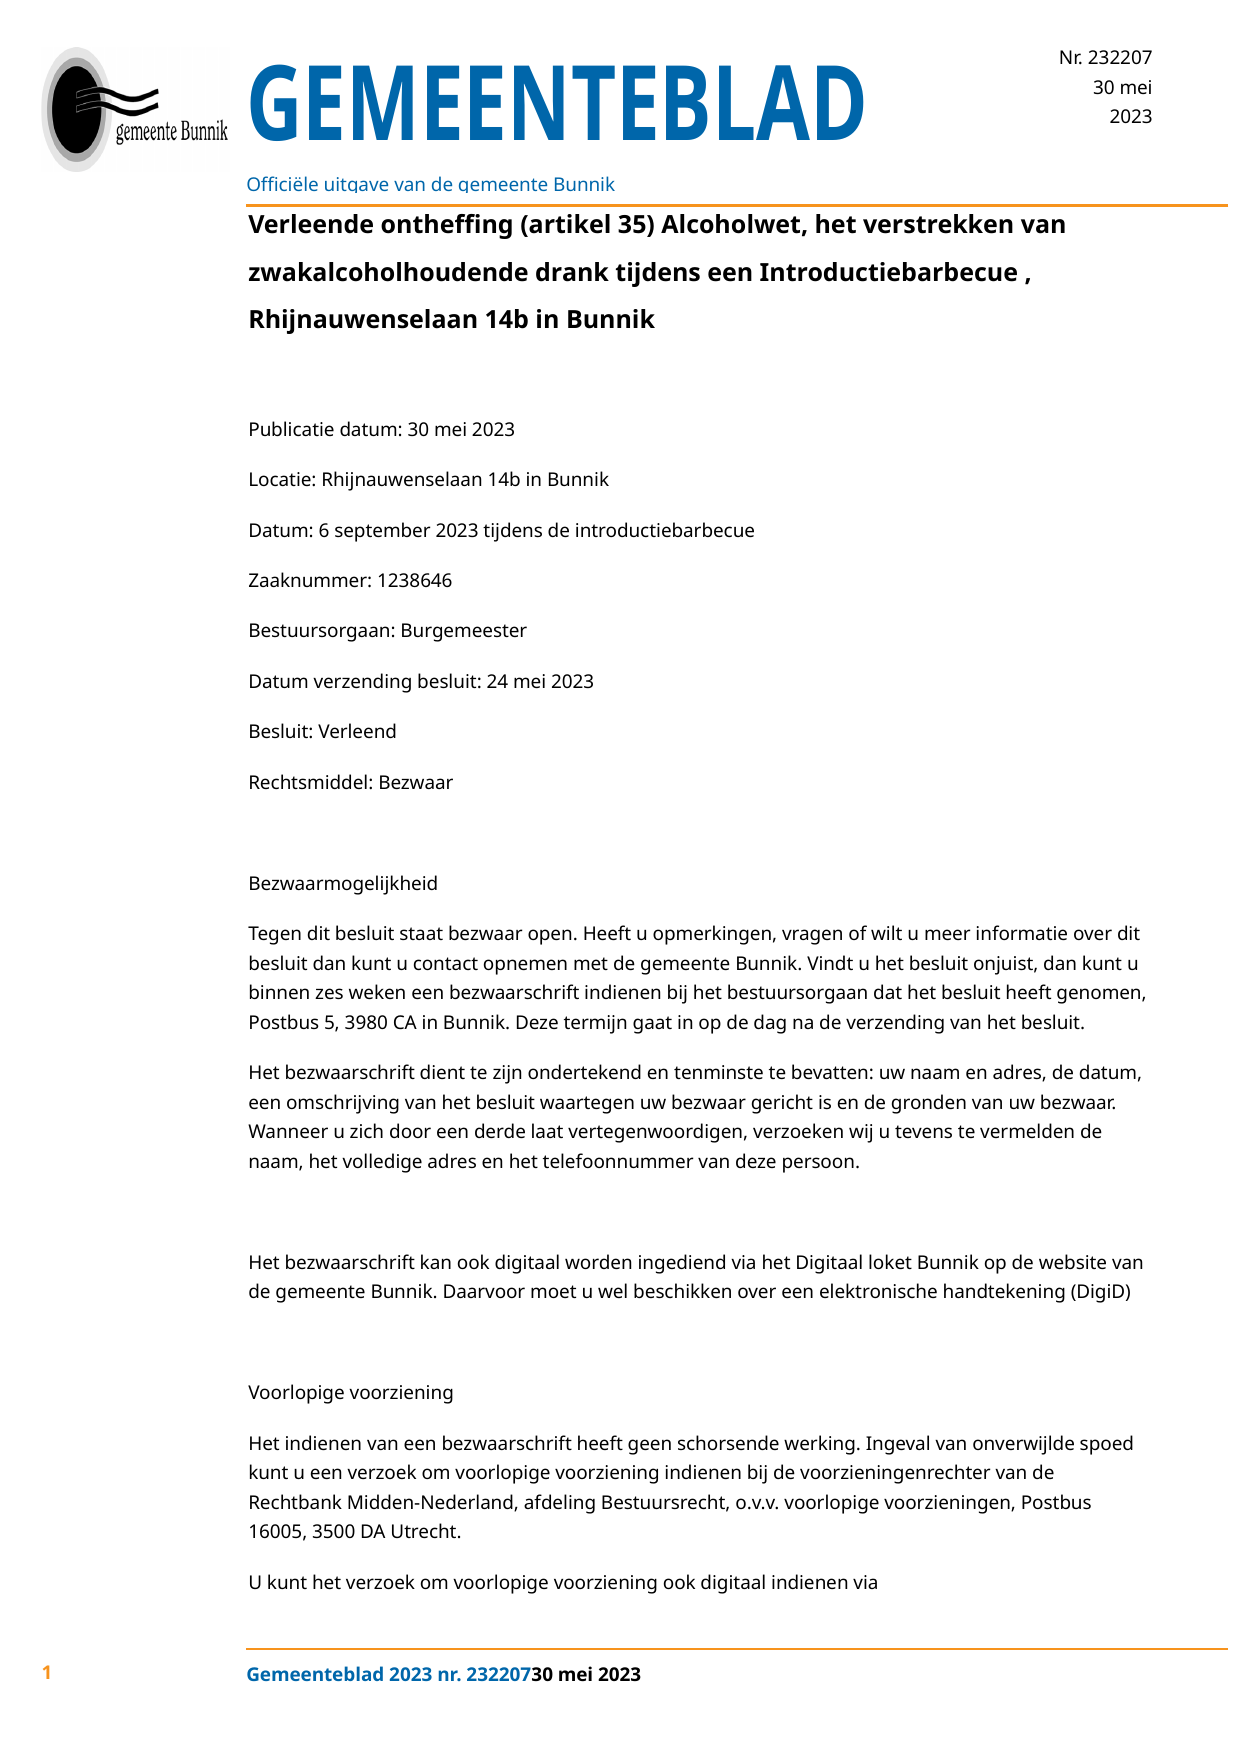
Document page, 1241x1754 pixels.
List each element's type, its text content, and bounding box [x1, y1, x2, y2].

text Het bezwaarschrift kan ook digitaal worden ingediend via het Digitaal loket Bunnik op de website van de gemeente Bunnik. Daarvoor moet u wel beschikken over een elektronische handtekening (DigiD) [248, 1249, 1152, 1304]
text Bestuursorgaan: Burgemeester [248, 618, 1152, 643]
text Besluit: Verleend [248, 718, 1152, 744]
text Publicatie datum: 30 mei 2023 [248, 416, 1152, 442]
text Tegen dit besluit staat bezwaar open. Heeft u opmerkingen, vragen of wilt u meer informatie over dit besluit dan kunt u contact opnemen met de gemeente Bunnik. Vindt u het besluit onjuist, dan kunt u binnen zes weken een bezwaarschrift indienen bij het bestuursorgaan dat het besluit heeft genomen, Postbus 5, 3980 CA in Bunnik. Deze termijn gaat in op de dag na de verzending van het besluit. [248, 920, 1152, 1034]
text Voorlopige voorziening [248, 1379, 1152, 1405]
text Het indienen van een bezwaarschrift heeft geen schorsende werking. Ingeval van onverwijlde spoed kunt u een verzoek om voorlopige voorziening indienen bij de voorzieningenrechter van de Rechtbank Midden-Nederland, afdeling Bestuursrecht, o.v.v. voorlopige voorzieningen, Postbus 16005, 3500 DA Utrecht. [248, 1430, 1152, 1544]
picture [41, 47, 231, 172]
text Datum verzending besluit: 24 mei 2023 [248, 668, 1152, 694]
text Verleende ontheffing (artikel 35) Alcoholwet, het verstrekken van zwakalcoholhoudende drank tijdens een Introductiebarbecue , Rhijnauwenselaan 14b in Bunnik [248, 207, 1152, 336]
text Bezwaarmogelijkheid [248, 870, 1152, 895]
text Locatie: Rhijnauwenselaan 14b in Bunnik [248, 466, 1152, 492]
text Het bezwaarschrift dient te zijn ondertekend en tenminste te bevatten: uw naam en adres, de datum, een omschrijving van het besluit waartegen uw bezwaar gericht is en de gronden van uw bezwaar. Wanneer u zich door een derde laat vertegenwoordigen, verzoeken wij u tevens te vermelden de naam, het volledige adres en het telefoonnummer van deze persoon. [248, 1059, 1152, 1174]
text U kunt het verzoek om voorlopige voorziening ook digitaal indienen via [248, 1569, 1152, 1594]
text Datum: 6 september 2023 tijdens de introductiebarbecue [248, 517, 1152, 542]
text Zaaknummer: 1238646 [248, 567, 1152, 593]
text Rechtsmiddel: Bezwaar [248, 769, 1152, 794]
